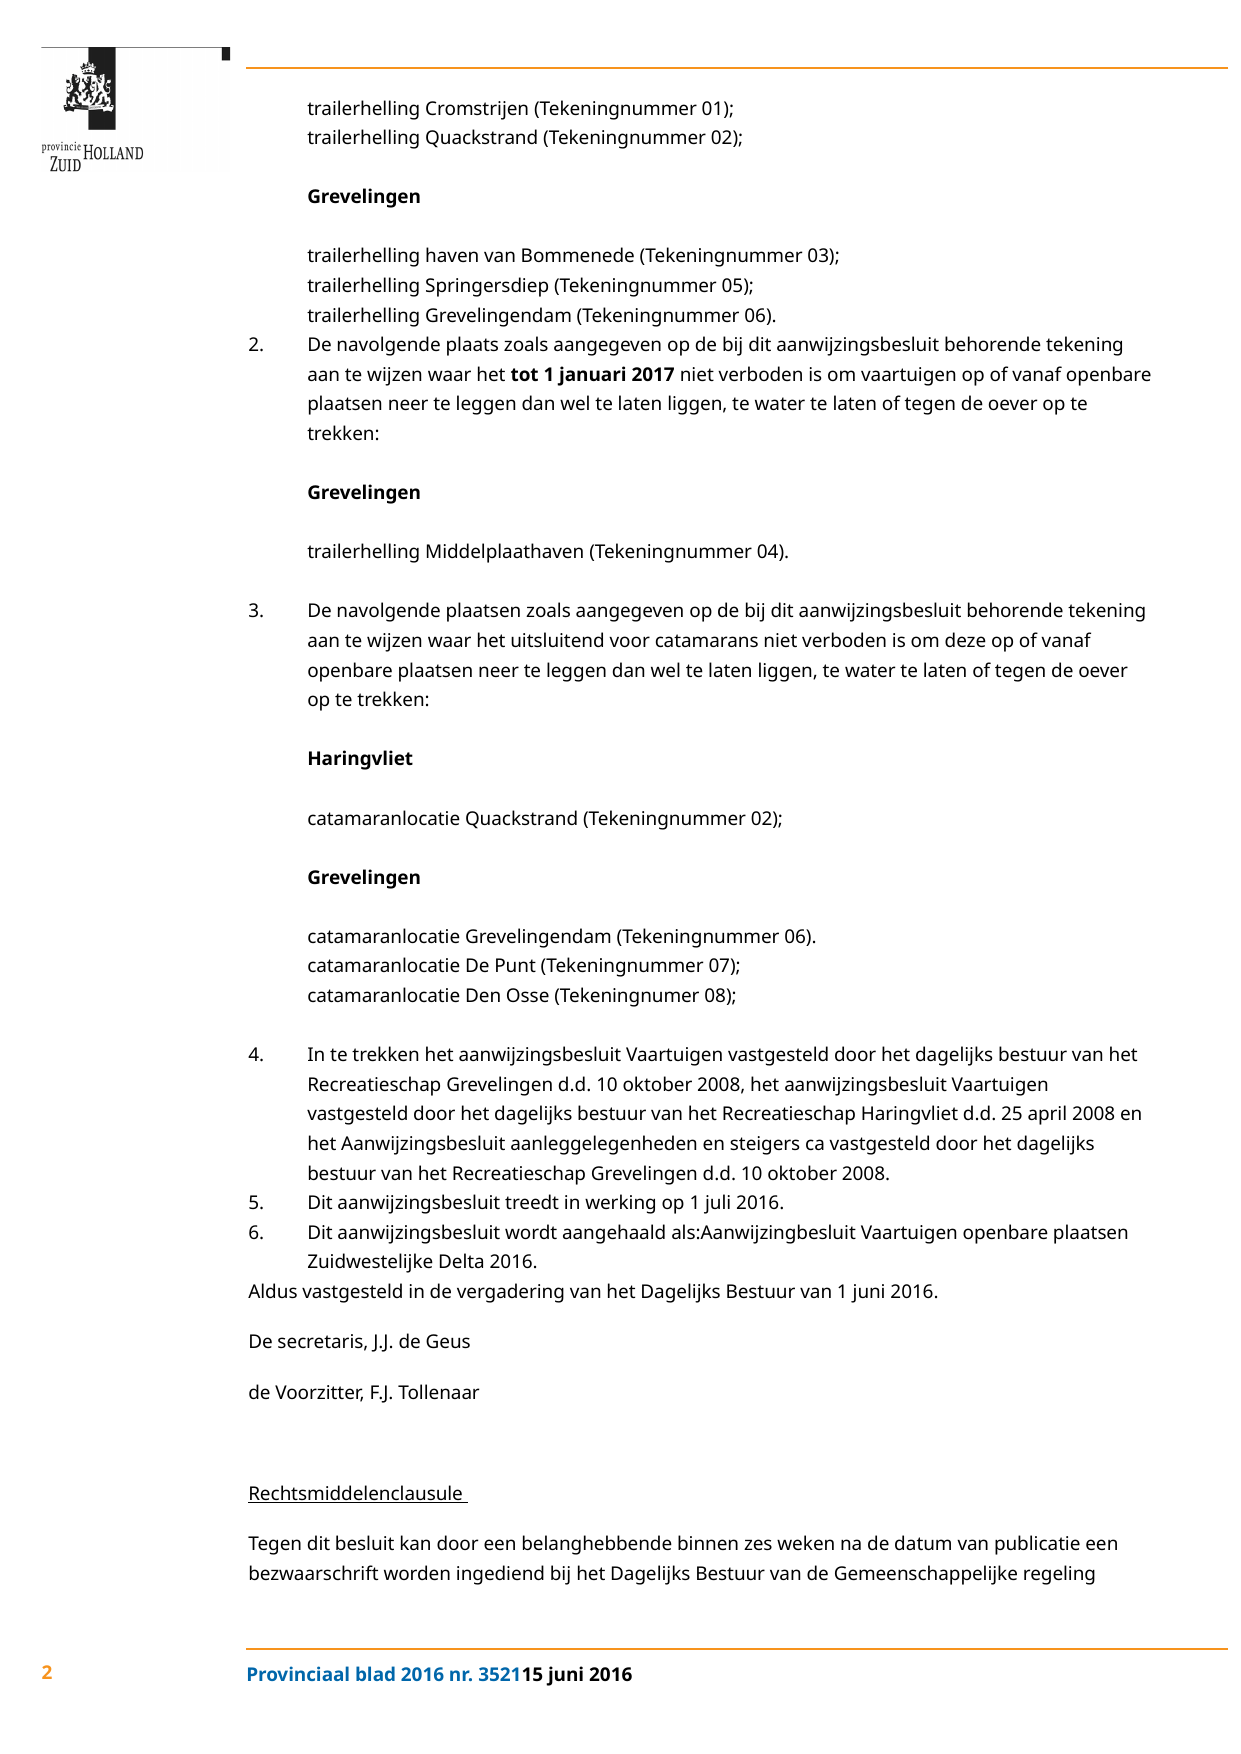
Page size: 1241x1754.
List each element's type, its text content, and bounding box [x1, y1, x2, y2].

list Dit aanwijzingsbesluit treedt in werking op 1 juli 2016. [248, 1189, 1152, 1215]
list trailerhelling Grevelingendam (Tekeningnummer 06). [248, 302, 1152, 328]
list trailerhelling haven van Bommenede (Tekeningnummer 03); [248, 243, 1152, 268]
list De navolgende plaats zoals aangegeven op de bij dit aanwijzingsbesluit behorende tekening aan te wijzen waar het tot 1 januari 2017 niet verboden is om vaartuigen op of vanaf openbare plaatsen neer te leggen dan wel te laten liggen, te water te laten of tegen de oever op te trekken: [248, 331, 1152, 446]
list catamaranlocatie De Punt (Tekeningnummer 07); [248, 953, 1152, 978]
list Grevelingen [248, 864, 1152, 890]
text Aldus vastgesteld in de vergadering van het Dagelijks Bestuur van 1 juni 2016. [248, 1278, 1152, 1304]
list trailerhelling Quackstrand (Tekeningnummer 02); [248, 124, 1152, 150]
list trailerhelling Cromstrijen (Tekeningnummer 01); [248, 95, 1152, 121]
text De secretaris, J.J. de Geus [248, 1328, 1152, 1354]
text Rechtsmiddelenclausule [248, 1480, 1152, 1506]
list In te trekken het aanwijzingsbesluit Vaartuigen vastgesteld door het dagelijks bestuur van het Recreatieschap Grevelingen d.d. 10 oktober 2008, het aanwijzingsbesluit Vaartuigen vastgesteld door het dagelijks bestuur van het Recreatieschap Haringvliet d.d. 25 april 2008 en het Aanwijzingsbesluit aanleggelegenheden en steigers ca vastgesteld door het dagelijks bestuur van het Recreatieschap Grevelingen d.d. 10 oktober 2008. [248, 1041, 1152, 1186]
list Haringvliet [248, 746, 1152, 771]
list Grevelingen [248, 479, 1152, 505]
list De navolgende plaatsen zoals aangegeven op de bij dit aanwijzingsbesluit behorende tekening aan te wijzen waar het uitsluitend voor catamarans niet verboden is om deze op of vanaf openbare plaatsen neer te leggen dan wel te laten liggen, te water te laten of tegen de oever op te trekken: [248, 598, 1152, 712]
text Tegen dit besluit kan door een belanghebbende binnen zes weken na de datum van publicatie een bezwaarschrift worden ingediend bij het Dagelijks Bestuur van de Gemeenschappelijke regeling [248, 1530, 1152, 1586]
picture [41, 47, 231, 172]
list trailerhelling Middelplaathaven (Tekeningnummer 04). [248, 538, 1152, 564]
list Dit aanwijzingsbesluit wordt aangehaald als:Aanwijzingbesluit Vaartuigen openbare plaatsen Zuidwestelijke Delta 2016. [248, 1219, 1152, 1274]
list catamaranlocatie Den Osse (Tekeningnumer 08); [248, 982, 1152, 1008]
text de Voorzitter, F.J. Tollenaar [248, 1379, 1152, 1405]
list trailerhelling Springersdiep (Tekeningnummer 05); [248, 272, 1152, 298]
list catamaranlocatie Quackstrand (Tekeningnummer 02); [248, 805, 1152, 831]
list Grevelingen [248, 183, 1152, 209]
list catamaranlocatie Grevelingendam (Tekeningnummer 06). [248, 923, 1152, 949]
